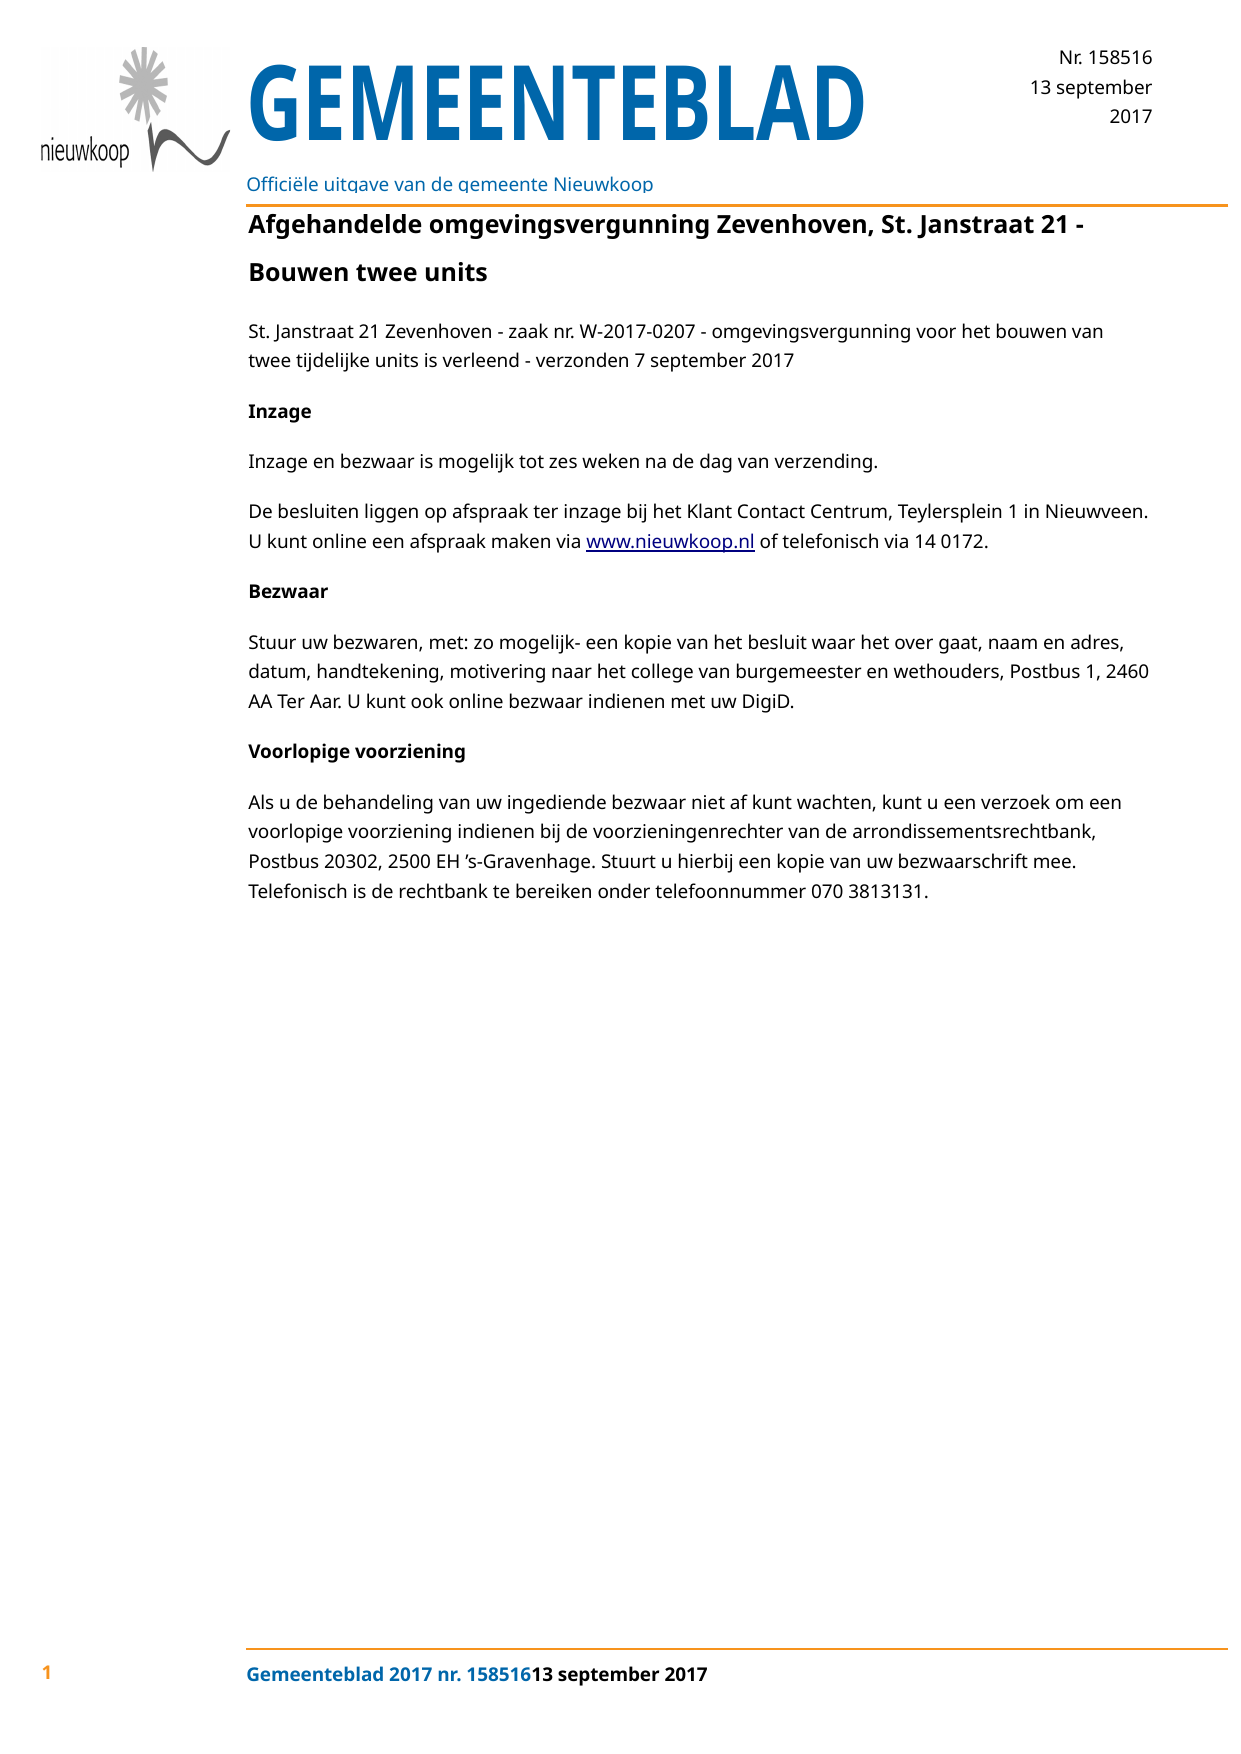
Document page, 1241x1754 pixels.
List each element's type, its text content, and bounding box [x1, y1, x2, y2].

text Inzage en bezwaar is mogelijk tot zes weken na de dag van verzending. [248, 448, 1152, 474]
text St. Janstraat 21 Zevenhoven - zaak nr. W-2017-0207 - omgevingsvergunning voor het bouwen van twee tijdelijke units is verleend - verzonden 7 september 2017 [248, 318, 1152, 373]
text Als u de behandeling van uw ingediende bezwaar niet af kunt wachten, kunt u een verzoek om een voorlopige voorziening indienen bij de voorzieningenrechter van de arrondissementsrechtbank, Postbus 20302, 2500 EH ’s-Gravenhage. Stuurt u hierbij een kopie van uw bezwaarschrift mee. Telefonisch is de rechtbank te bereiken onder telefoonnummer 070 3813131. [248, 789, 1152, 904]
text Inzage [248, 398, 1152, 424]
picture [41, 47, 231, 172]
text Voorlopige voorziening [248, 739, 1152, 764]
text Stuur uw bezwaren, met: zo mogelijk- een kopie van het besluit waar het over gaat, naam en adres, datum, handtekening, motivering naar het college van burgemeester en wethouders, Postbus 1, 2460 AA Ter Aar. U kunt ook online bezwaar indienen met uw DigiD. [248, 629, 1152, 714]
text Afgehandelde omgevingsvergunning Zevenhoven, St. Janstraat 21 - Bouwen twee units [248, 207, 1152, 288]
text De besluiten liggen op afspraak ter inzage bij het Klant Contact Centrum, Teylersplein 1 in Nieuwveen. U kunt online een afspraak maken via www.nieuwkoop.nl of telefonisch via 14 0172. [248, 499, 1152, 554]
text Bezwaar [248, 579, 1152, 604]
